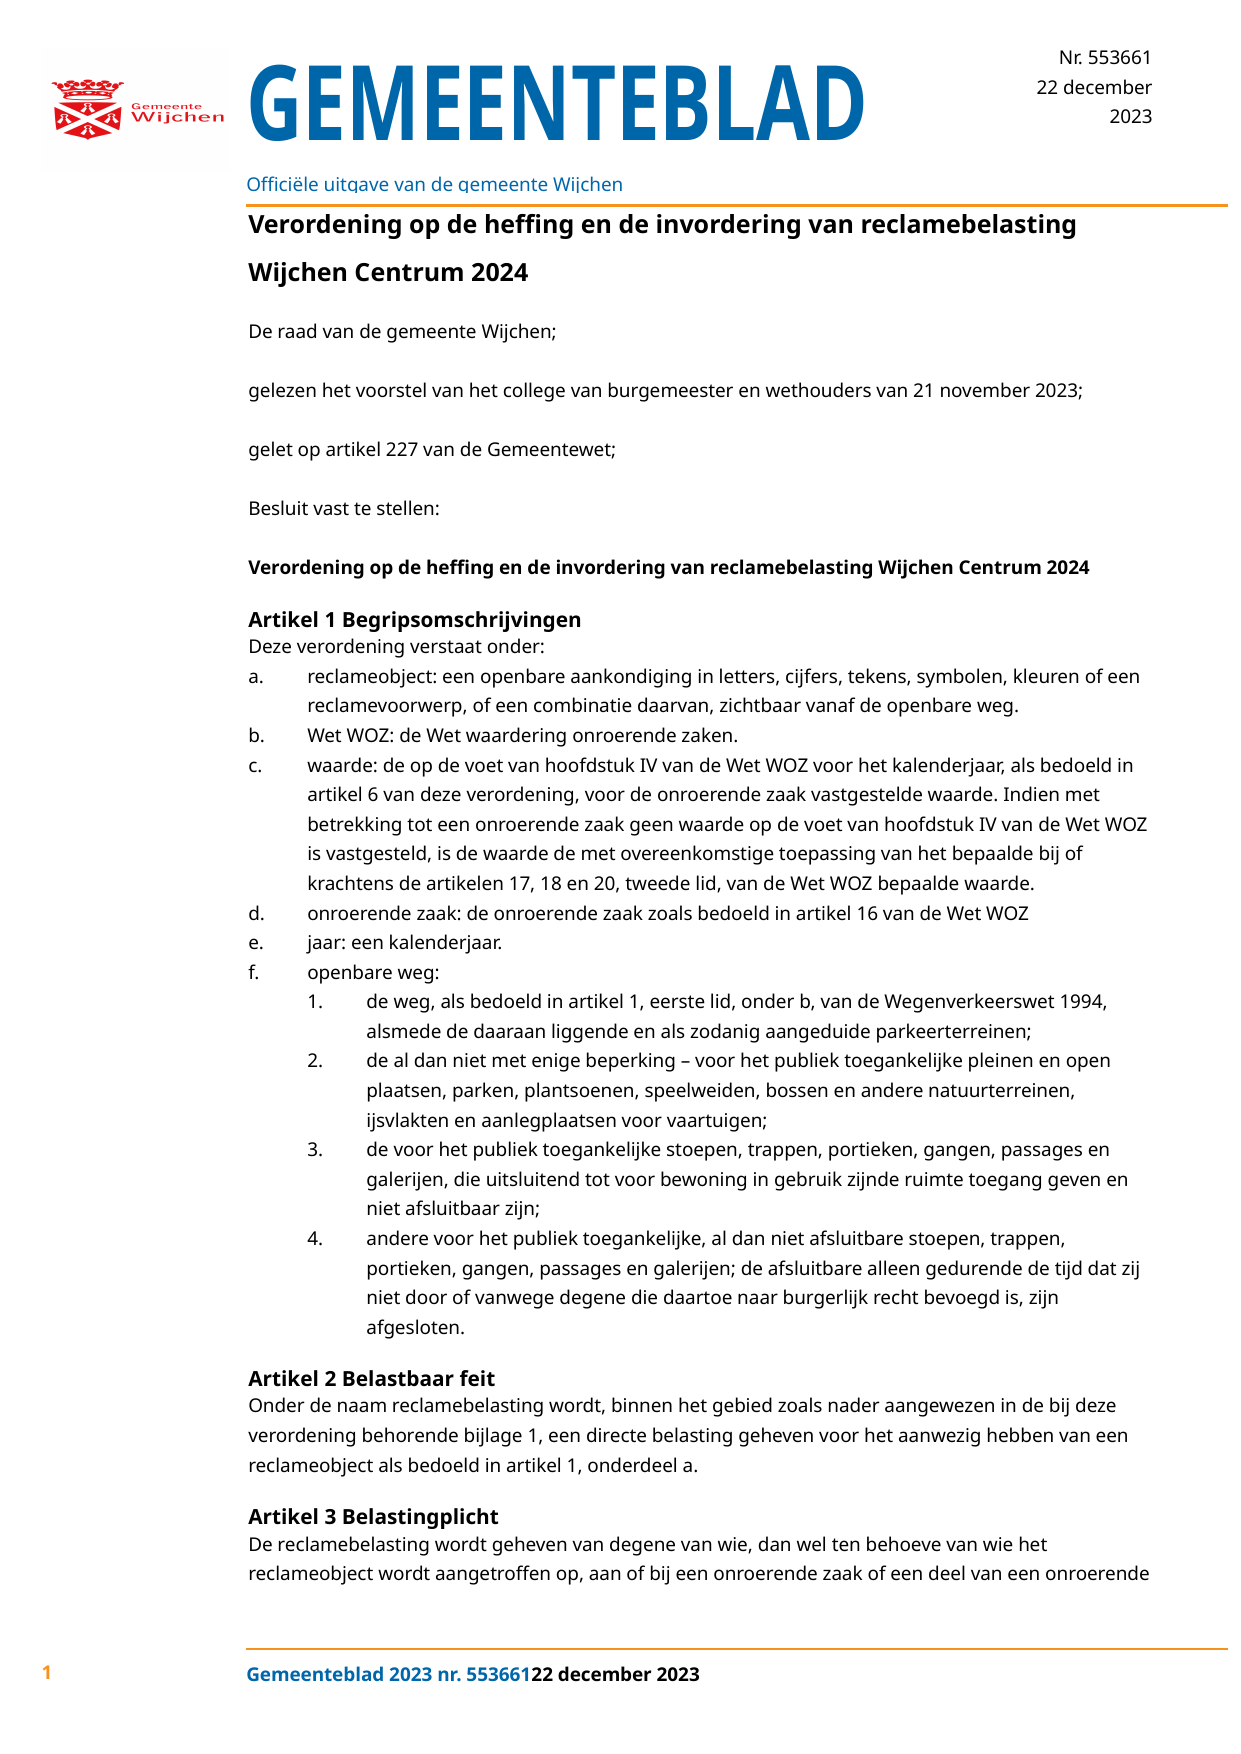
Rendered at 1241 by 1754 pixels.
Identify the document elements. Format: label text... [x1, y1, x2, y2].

list reclameobject: een openbare aankondiging in letters, cijfers, tekens, symbolen, kleuren of een reclamevoorwerp, of een combinatie daarvan, zichtbaar vanaf de openbare weg. [248, 663, 1152, 718]
list de voor het publiek toegankelijke stoepen, trappen, portieken, gangen, passages en galerijen, die uitsluitend tot voor bewoning in gebruik zijnde ruimte toegang geven en niet afsluitbaar zijn; [307, 1136, 1152, 1221]
text Artikel 2 Belastbaar feit [248, 1364, 1152, 1393]
text Artikel 1 Begripsomschrijvingen [248, 605, 1152, 633]
list Wet WOZ: de Wet waardering onroerende zaken. [248, 722, 1152, 748]
list jaar: een kalenderjaar. [248, 929, 1152, 955]
text De reclamebelasting wordt geheven van degene van wie, dan wel ten behoeve van wie het reclameobject wordt aangetroffen op, aan of bij een onroerende zaak of een deel van een onroerende [248, 1531, 1152, 1586]
picture [41, 47, 231, 172]
list de weg, als bedoeld in artikel 1, eerste lid, onder b, van de Wegenverkeerswet 1994, alsmede de daaraan liggende en als zodanig aangeduide parkeerterreinen; [307, 988, 1152, 1044]
text Verordening op de heffing en de invordering van reclamebelasting Wijchen Centrum 2024 [248, 207, 1152, 288]
text De raad van de gemeente Wijchen; [248, 318, 1152, 344]
text Artikel 3 Belastingplicht [248, 1502, 1152, 1531]
list waarde: de op de voet van hoofdstuk IV van de Wet WOZ voor het kalenderjaar, als bedoeld in artikel 6 van deze verordening, voor de onroerende zaak vastgestelde waarde. Indien met betrekking tot een onroerende zaak geen waarde op de voet van hoofdstuk IV van de Wet WOZ is vastgesteld, is de waarde de met overeenkomstige toepassing van het bepaalde bij of krachtens de artikelen 17, 18 en 20, tweede lid, van de Wet WOZ bepaalde waarde. [248, 752, 1152, 896]
text Besluit vast te stellen: [248, 495, 1152, 521]
list onroerende zaak: de onroerende zaak zoals bedoeld in artikel 16 van de Wet WOZ [248, 900, 1152, 925]
list de al dan niet met enige beperking – voor het publiek toegankelijke pleinen en open plaatsen, parken, plantsoenen, speelweiden, bossen en andere natuurterreinen, ijsvlakten en aanlegplaatsen voor vaartuigen; [307, 1048, 1152, 1132]
text gelezen het voorstel van het college van burgemeester en wethouders van 21 november 2023; [248, 377, 1152, 403]
list andere voor het publiek toegankelijke, al dan niet afsluitbare stoepen, trappen, portieken, gangen, passages en galerijen; de afsluitbare alleen gedurende de tijd dat zij niet door of vanwege degene die daartoe naar burgerlijk recht bevoegd is, zijn afgesloten. [307, 1225, 1152, 1339]
text gelet op artikel 227 van de Gemeentewet; [248, 436, 1152, 462]
list openbare weg: [248, 959, 1152, 984]
text Deze verordening verstaat onder: [248, 633, 1152, 659]
text Verordening op de heffing en de invordering van reclamebelasting Wijchen Centrum 2024 [248, 554, 1152, 580]
text Onder de naam reclamebelasting wordt, binnen het gebied zoals nader aangewezen in de bij deze verordening behorende bijlage 1, een directe belasting geheven voor het aanwezig hebben van een reclameobject als bedoeld in artikel 1, onderdeel a. [248, 1393, 1152, 1478]
